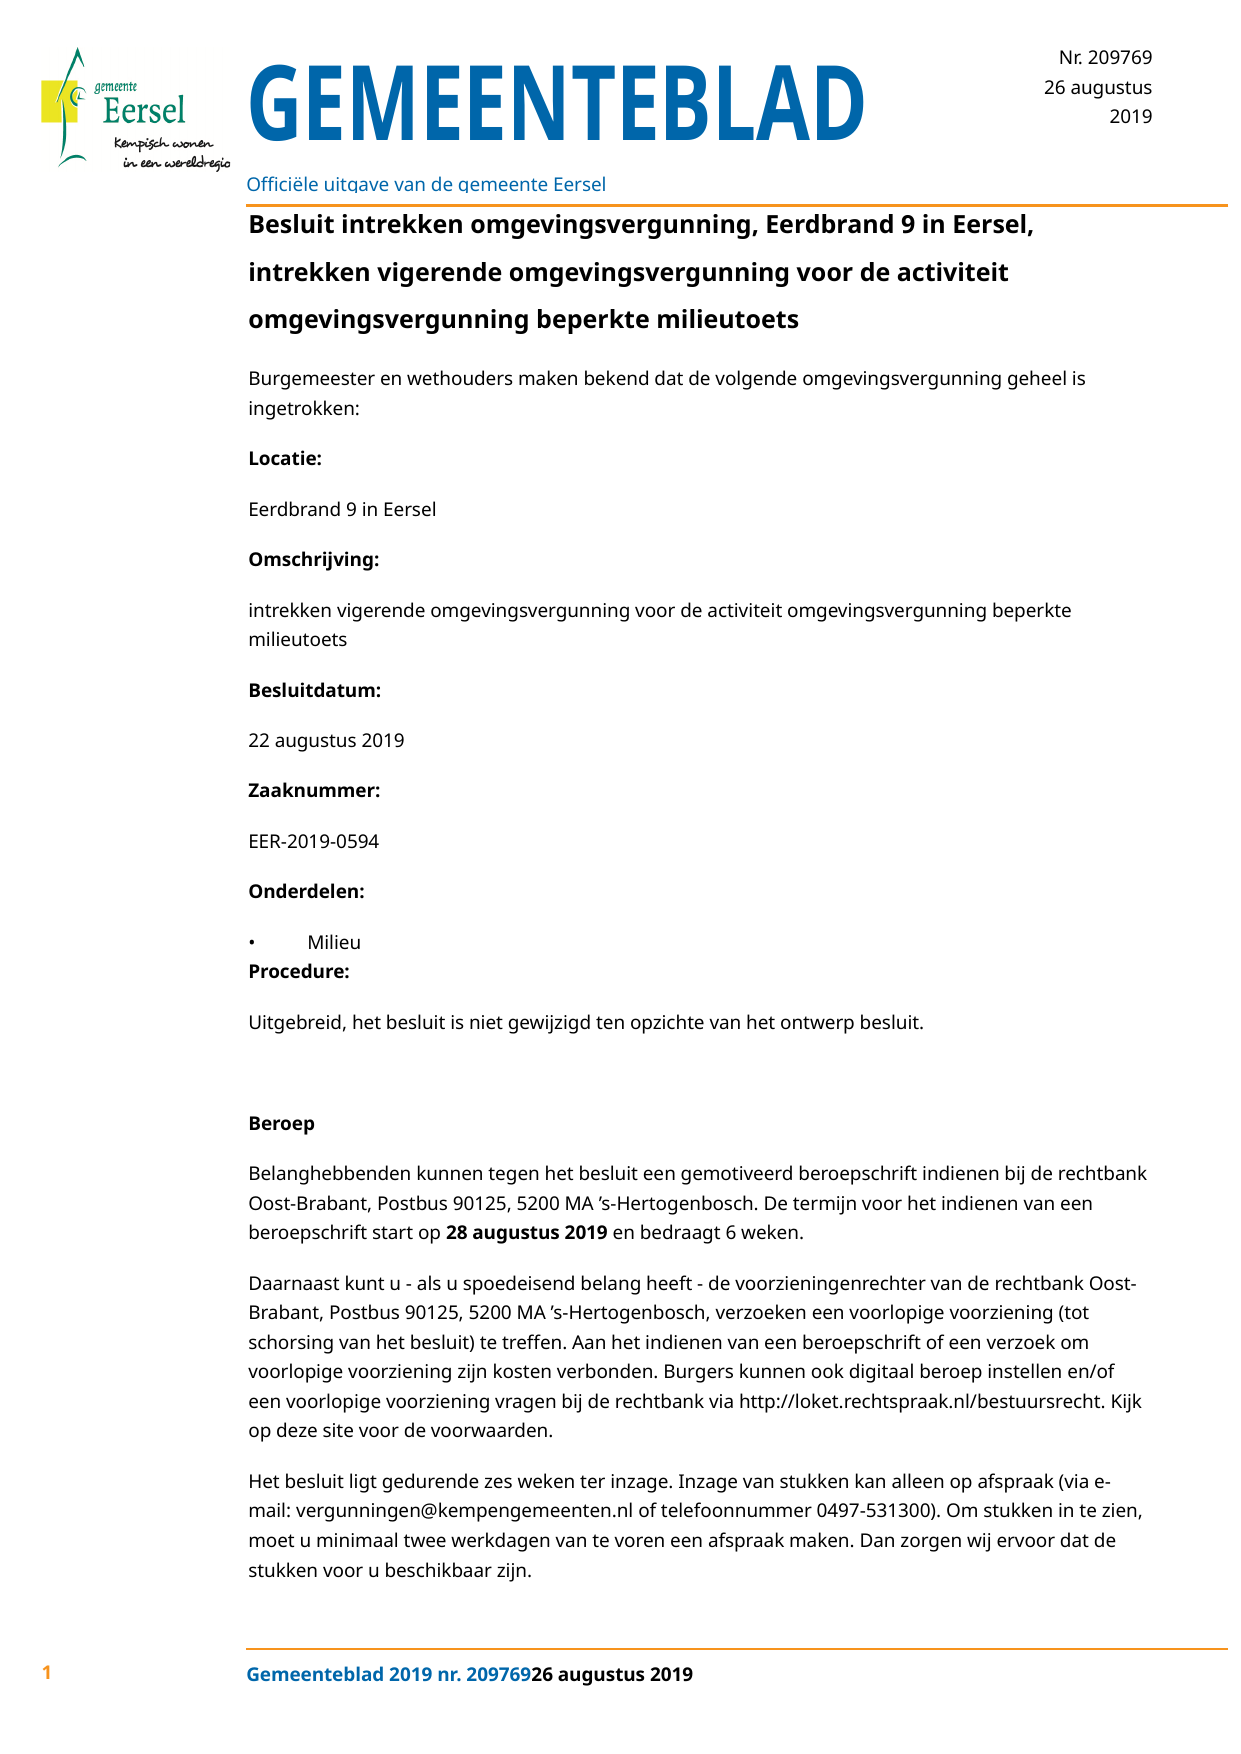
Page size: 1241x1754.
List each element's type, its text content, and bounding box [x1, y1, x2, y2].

text Besluit intrekken omgevingsvergunning, Eerdbrand 9 in Eersel, intrekken vigerende omgevingsvergunning voor de activiteit omgevingsvergunning beperkte milieutoets [248, 207, 1152, 336]
text Burgemeester en wethouders maken bekend dat de volgende omgevingsvergunning geheel is ingetrokken: [248, 366, 1152, 421]
picture [41, 47, 231, 172]
text Eerdbrand 9 in Eersel [248, 496, 1152, 522]
text Daarnaast kunt u - als u spoedeisend belang heeft - de voorzieningenrechter van de rechtbank Oost-Brabant, Postbus 90125, 5200 MA ’s-Hertogenbosch, verzoeken een voorlopige voorziening (tot schorsing van het besluit) te treffen. Aan het indienen van een beroepschrift of een verzoek om voorlopige voorziening zijn kosten verbonden. Burgers kunnen ook digitaal beroep instellen en/of een voorlopige voorziening vragen bij de rechtbank via http://loket.rechtspraak.nl/bestuursrecht. Kijk op deze site voor de voorwaarden. [248, 1270, 1152, 1443]
text Belanghebbenden kunnen tegen het besluit een gemotiveerd beroepschrift indienen bij de rechtbank Oost-Brabant, Postbus 90125, 5200 MA ’s-Hertogenbosch. De termijn voor het indienen van een beroepschrift start op 28 augustus 2019 en bedraagt 6 weken. [248, 1160, 1152, 1245]
text Onderdelen: [248, 878, 1152, 904]
text Procedure: [248, 958, 1152, 984]
text Beroep [248, 1110, 1152, 1135]
text intrekken vigerende omgevingsvergunning voor de activiteit omgevingsvergunning beperkte milieutoets [248, 597, 1152, 652]
text Het besluit ligt gedurende zes weken ter inzage. Inzage van stukken kan alleen op afspraak (via e-mail: vergunningen@kempengemeenten.nl of telefoonnummer 0497-531300). Om stukken in te zien, moet u minimaal twee werkdagen van te voren een afspraak maken. Dan zorgen wij ervoor dat de stukken voor u beschikbaar zijn. [248, 1468, 1152, 1582]
text Omschrijving: [248, 546, 1152, 572]
list Milieu [248, 929, 1152, 954]
text 22 augustus 2019 [248, 727, 1152, 753]
text Besluitdatum: [248, 677, 1152, 702]
text Uitgebreid, het besluit is niet gewijzigd ten opzichte van het ontwerp besluit. [248, 1009, 1152, 1034]
text Zaaknummer: [248, 778, 1152, 803]
text EER-2019-0594 [248, 828, 1152, 854]
text Locatie: [248, 446, 1152, 471]
